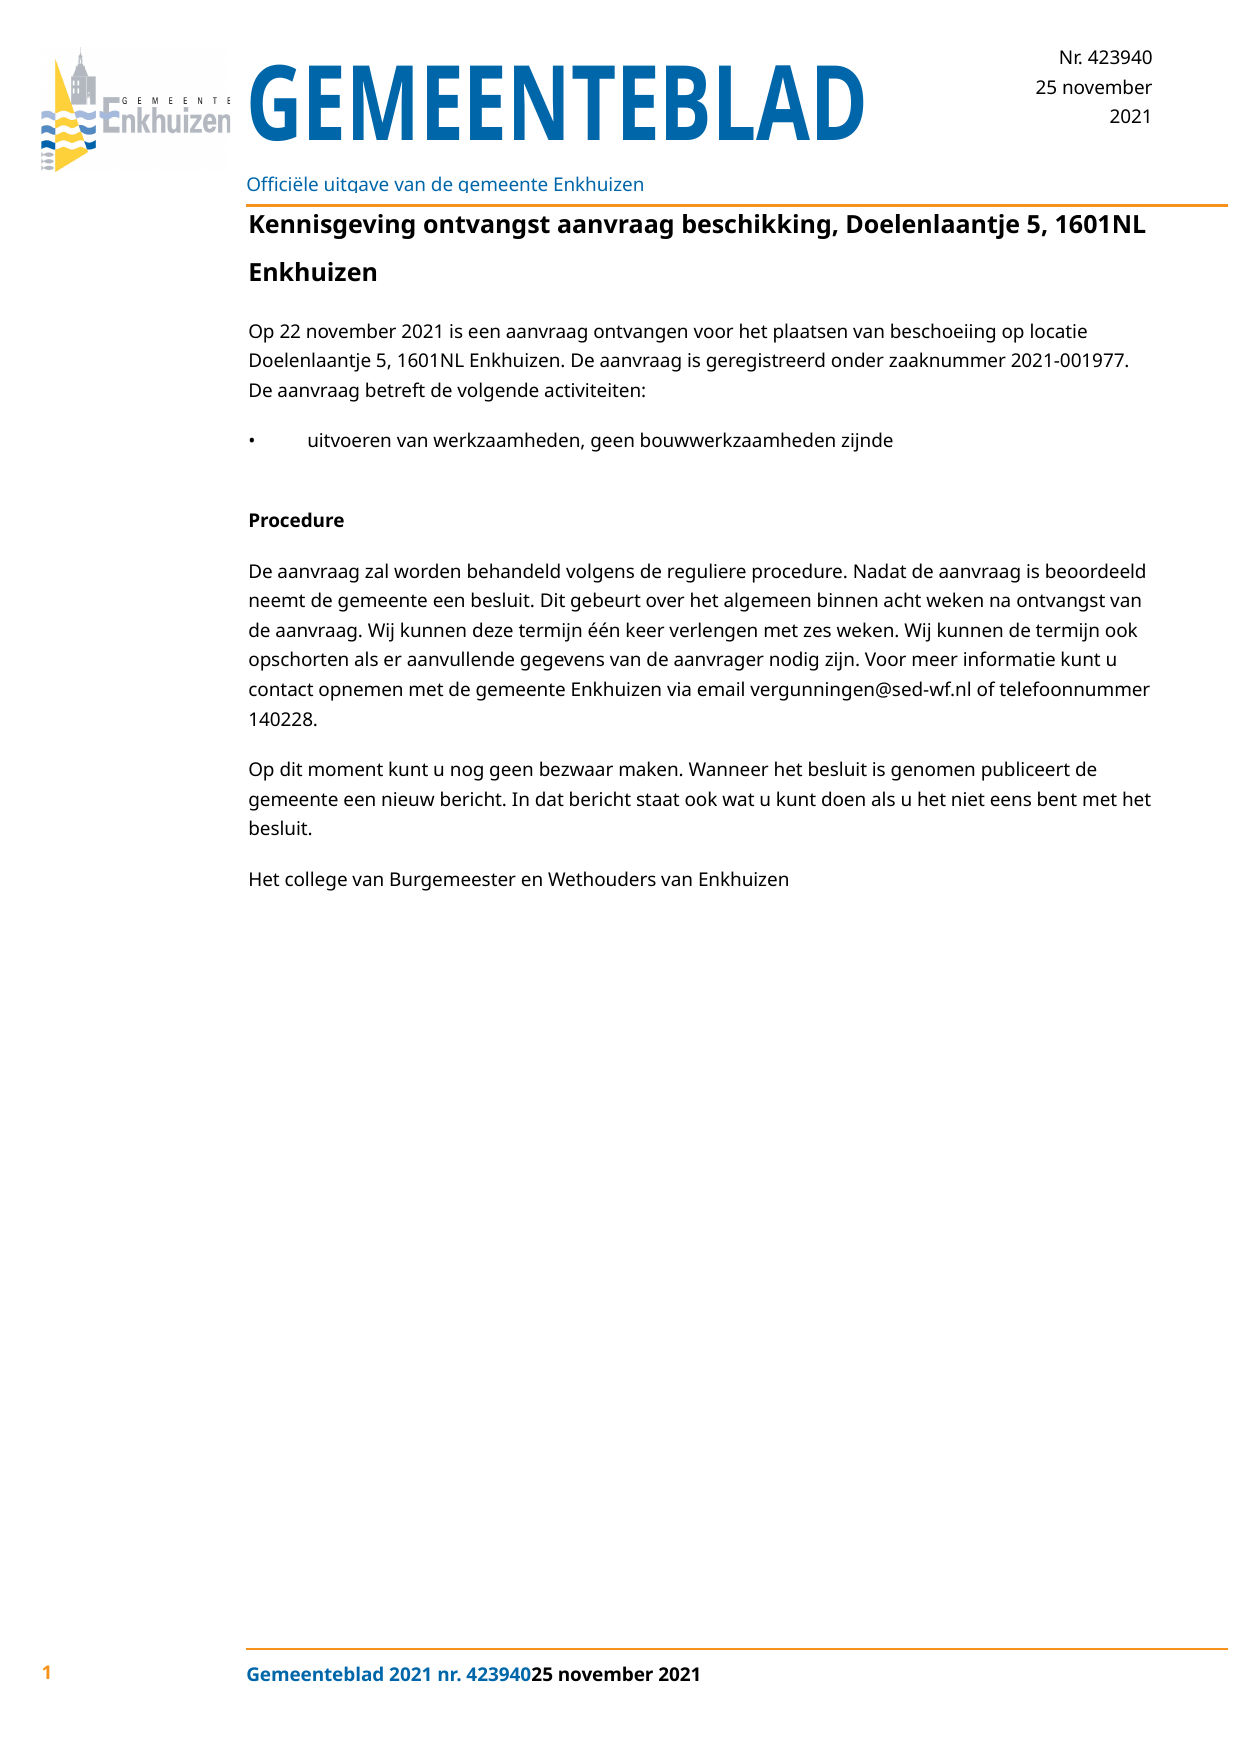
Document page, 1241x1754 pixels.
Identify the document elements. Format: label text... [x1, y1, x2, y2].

text De aanvraag zal worden behandeld volgens de reguliere procedure. Nadat de aanvraag is beoordeeld neemt de gemeente een besluit. Dit gebeurt over het algemeen binnen acht weken na ontvangst van de aanvraag. Wij kunnen deze termijn één keer verlengen met zes weken. Wij kunnen de termijn ook opschorten als er aanvullende gegevens van de aanvrager nodig zijn. Voor meer informatie kunt u contact opnemen met de gemeente Enkhuizen via email vergunningen@sed-wf.nl of telefoonnummer 140228. [248, 558, 1152, 732]
text Kennisgeving ontvangst aanvraag beschikking, Doelenlaantje 5, 1601NL Enkhuizen [248, 207, 1152, 288]
text Procedure [248, 507, 1152, 533]
list uitvoeren van werkzaamheden, geen bouwwerkzaamheden zijnde [248, 427, 1152, 453]
text Het college van Burgemeester en Wethouders van Enkhuizen [248, 866, 1152, 892]
text Op 22 november 2021 is een aanvraag ontvangen voor het plaatsen van beschoeiing op locatie Doelenlaantje 5, 1601NL Enkhuizen. De aanvraag is geregistreerd onder zaaknummer 2021-001977. De aanvraag betreft de volgende activiteiten: [248, 318, 1152, 403]
text Op dit moment kunt u nog geen bezwaar maken. Wanneer het besluit is genomen publiceert de gemeente een nieuw bericht. In dat bericht staat ook wat u kunt doen als u het niet eens bent met het besluit. [248, 756, 1152, 841]
picture [41, 47, 231, 172]
